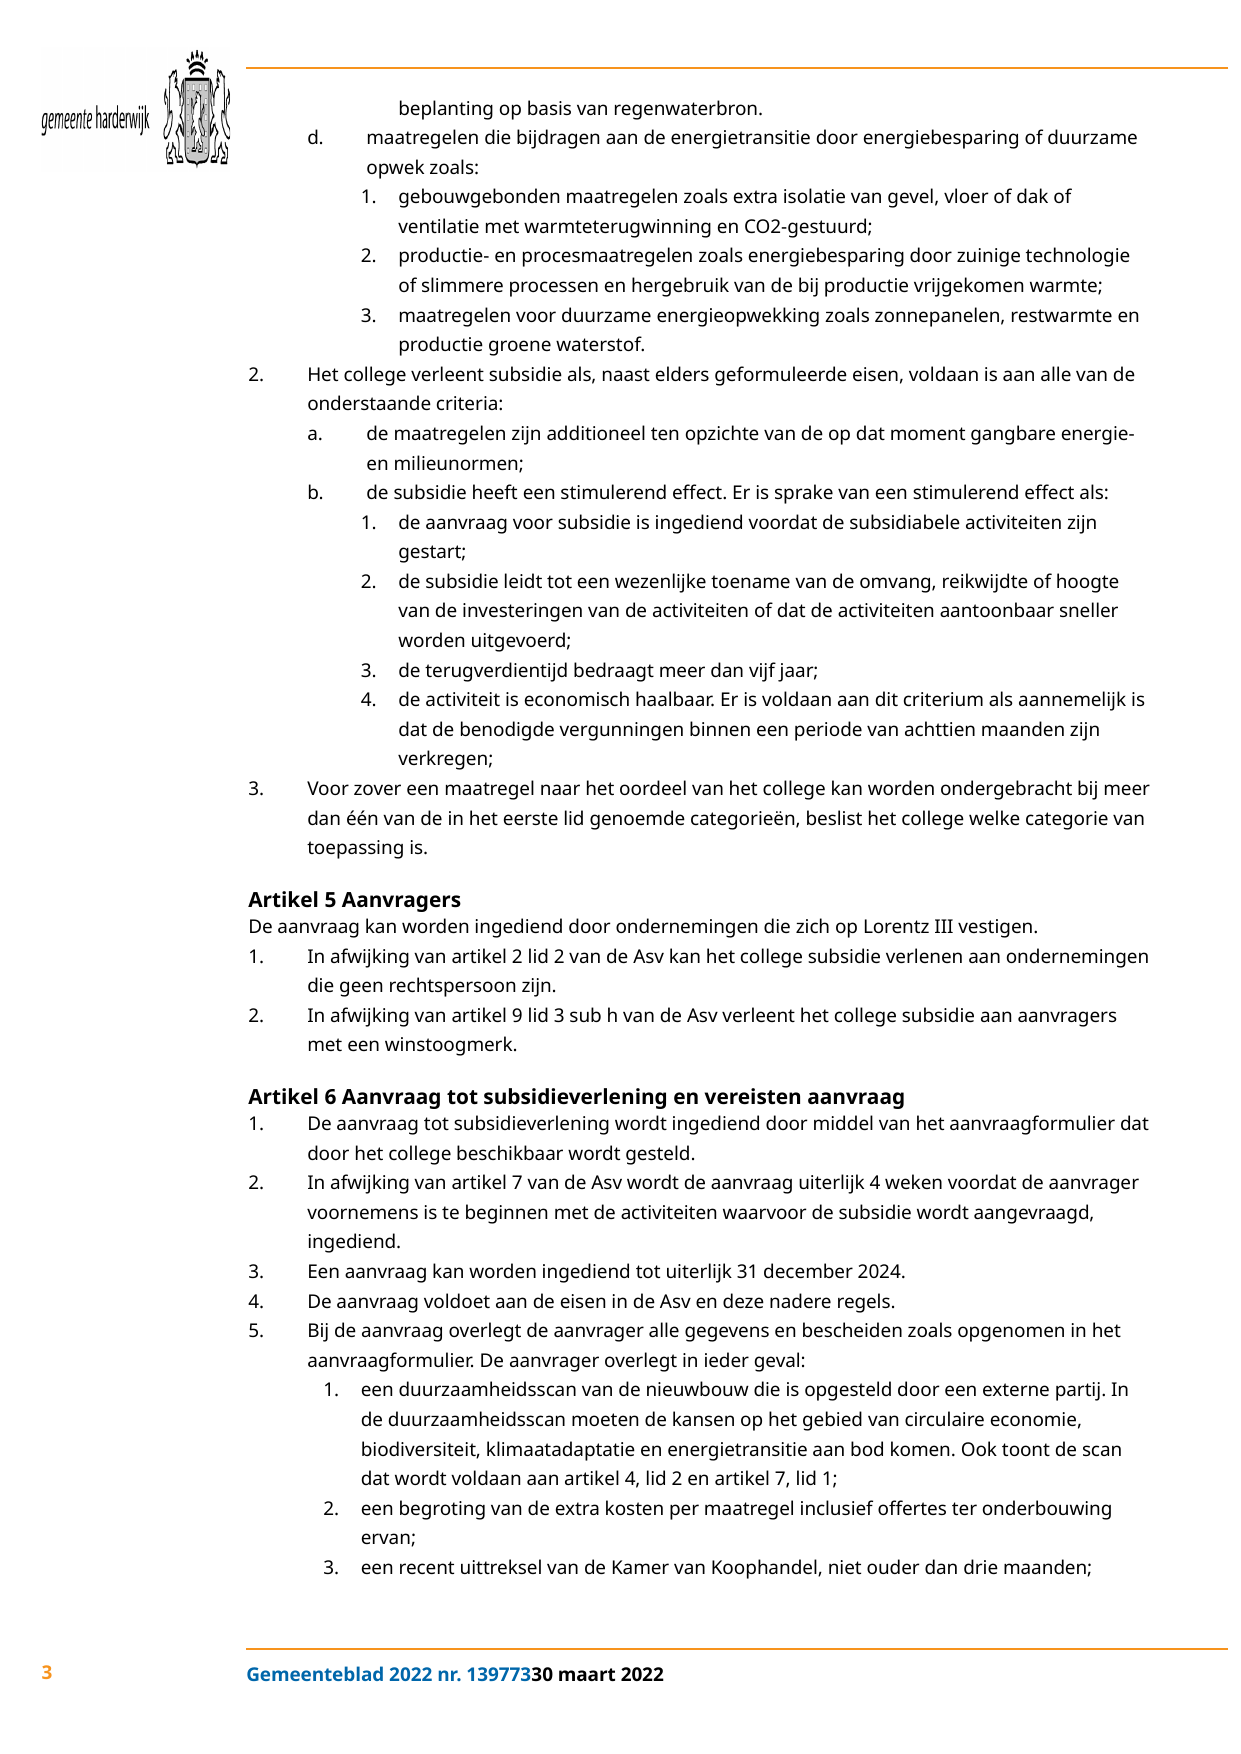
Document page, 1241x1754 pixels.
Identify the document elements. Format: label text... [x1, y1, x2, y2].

list de terugverdientijd bedraagt meer dan vijf jaar; [361, 657, 1152, 683]
list Het college verleent subsidie als, naast elders geformuleerde eisen, voldaan is aan alle van de onderstaande criteria: [248, 361, 1152, 416]
text Artikel 5 Aanvragers [248, 885, 1152, 913]
text De aanvraag kan worden ingediend door ondernemingen die zich op Lorentz III vestigen. [248, 913, 1152, 939]
list een recent uittreksel van de Kamer van Koophandel, niet ouder dan drie maanden; [323, 1554, 1152, 1580]
list maatregelen voor duurzame energieopwekking zoals zonnepanelen, restwarmte en productie groene waterstof. [361, 302, 1152, 357]
picture [41, 47, 231, 172]
list maatregelen die bijdragen aan de energietransitie door energiebesparing of duurzame opwek zoals: [307, 124, 1152, 180]
list In afwijking van artikel 7 van de Asv wordt de aanvraag uiterlijk 4 weken voordat de aanvrager voornemens is te beginnen met de activiteiten waarvoor de subsidie wordt aangevraagd, ingediend. [248, 1169, 1152, 1254]
list beplanting op basis van regenwaterbron. [361, 95, 1152, 121]
list de maatregelen zijn additioneel ten opzichte van de op dat moment gangbare energie- en milieunormen; [307, 420, 1152, 476]
list de subsidie leidt tot een wezenlijke toename van de omvang, reikwijdte of hoogte van de investeringen van de activiteiten of dat de activiteiten aantoonbaar sneller worden uitgevoerd; [361, 568, 1152, 653]
list Bij de aanvraag overlegt de aanvrager alle gegevens en bescheiden zoals opgenomen in het aanvraagformulier. De aanvrager overlegt in ieder geval: [248, 1317, 1152, 1373]
list gebouwgebonden maatregelen zoals extra isolatie van gevel, vloer of dak of ventilatie met warmteterugwinning en CO2-gestuurd; [361, 183, 1152, 239]
list Een aanvraag kan worden ingediend tot uiterlijk 31 december 2024. [248, 1258, 1152, 1284]
list de subsidie heeft een stimulerend effect. Er is sprake van een stimulerend effect als: [307, 479, 1152, 505]
list De aanvraag tot subsidieverlening wordt ingediend door middel van het aanvraagformulier dat door het college beschikbaar wordt gesteld. [248, 1110, 1152, 1166]
list Voor zover een maatregel naar het oordeel van het college kan worden ondergebracht bij meer dan één van de in het eerste lid genoemde categorieën, beslist het college welke categorie van toepassing is. [248, 775, 1152, 860]
text Artikel 6 Aanvraag tot subsidieverlening en vereisten aanvraag [248, 1082, 1152, 1110]
list een begroting van de extra kosten per maatregel inclusief offertes ter onderbouwing ervan; [323, 1495, 1152, 1550]
list een duurzaamheidsscan van de nieuwbouw die is opgesteld door een externe partij. In de duurzaamheidsscan moeten de kansen op het gebied van circulaire economie, biodiversiteit, klimaatadaptatie en energietransitie aan bod komen. Ook toont de scan dat wordt voldaan aan artikel 4, lid 2 en artikel 7, lid 1; [323, 1377, 1152, 1491]
list De aanvraag voldoet aan de eisen in de Asv en deze nadere regels. [248, 1288, 1152, 1314]
list productie- en procesmaatregelen zoals energiebesparing door zuinige technologie of slimmere processen en hergebruik van de bij productie vrijgekomen warmte; [361, 243, 1152, 298]
list In afwijking van artikel 2 lid 2 van de Asv kan het college subsidie verlenen aan ondernemingen die geen rechtspersoon zijn. [248, 943, 1152, 998]
list In afwijking van artikel 9 lid 3 sub h van de Asv verleent het college subsidie aan aanvragers met een winstoogmerk. [248, 1002, 1152, 1057]
list de aanvraag voor subsidie is ingediend voordat de subsidiabele activiteiten zijn gestart; [361, 509, 1152, 564]
list de activiteit is economisch haalbaar. Er is voldaan aan dit criterium als aannemelijk is dat de benodigde vergunningen binnen een periode van achttien maanden zijn verkregen; [361, 686, 1152, 771]
